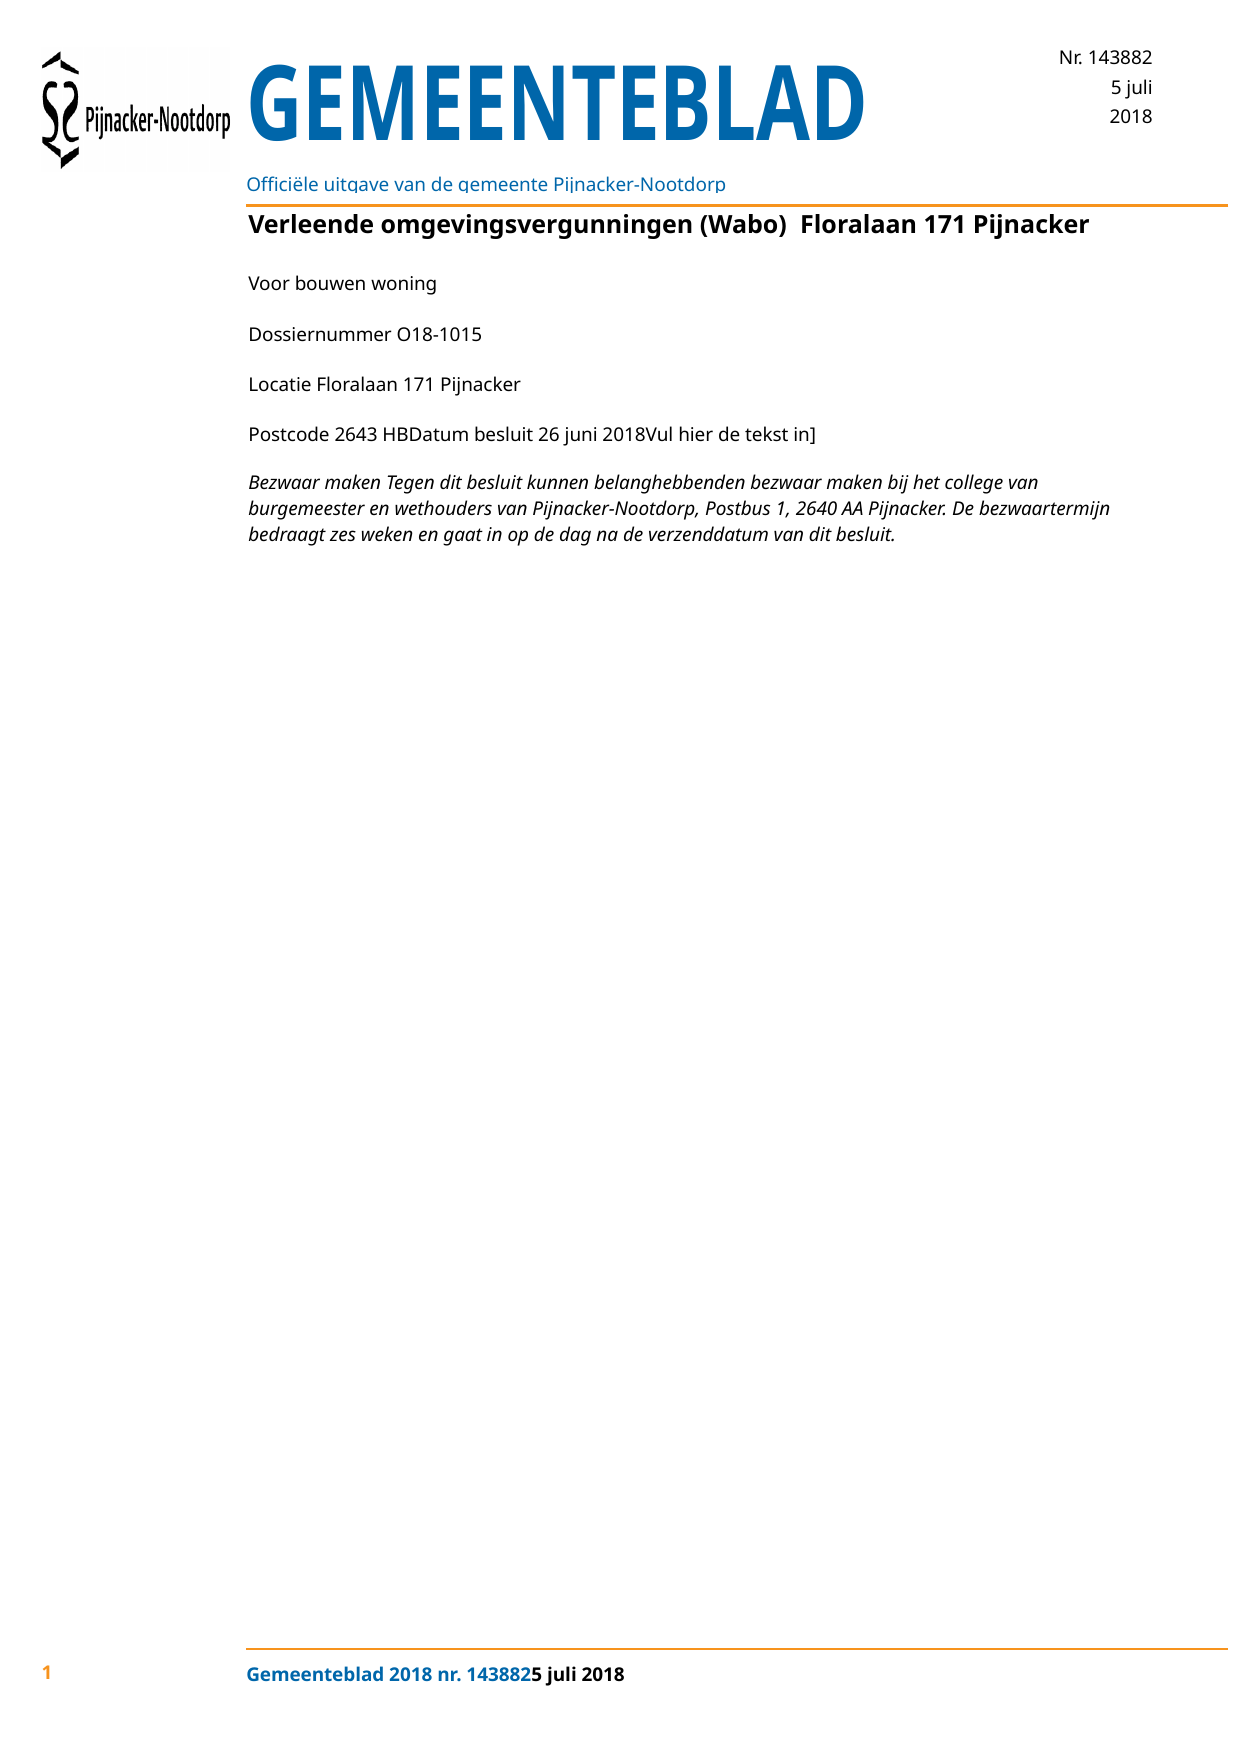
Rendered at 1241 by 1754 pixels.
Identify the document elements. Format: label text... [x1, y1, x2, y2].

picture [41, 47, 231, 172]
text Dossiernummer O18-1015 [248, 321, 1152, 346]
text Bezwaar maken Tegen dit besluit kunnen belanghebbenden bezwaar maken bij het college van burgemeester en wethouders van Pijnacker-Nootdorp, Postbus 1, 2640 AA Pijnacker. De bezwaartermijn bedraagt zes weken en gaat in op de dag na de verzenddatum van dit besluit. [248, 469, 1152, 547]
text Verleende omgevingsvergunningen (Wabo) Floralaan 171 Pijnacker [248, 207, 1152, 241]
text Voor bouwen woning [248, 270, 1152, 296]
text Postcode 2643 HBDatum besluit 26 juni 2018Vul hier de tekst in] [248, 422, 1152, 447]
text Locatie Floralaan 171 Pijnacker [248, 371, 1152, 397]
